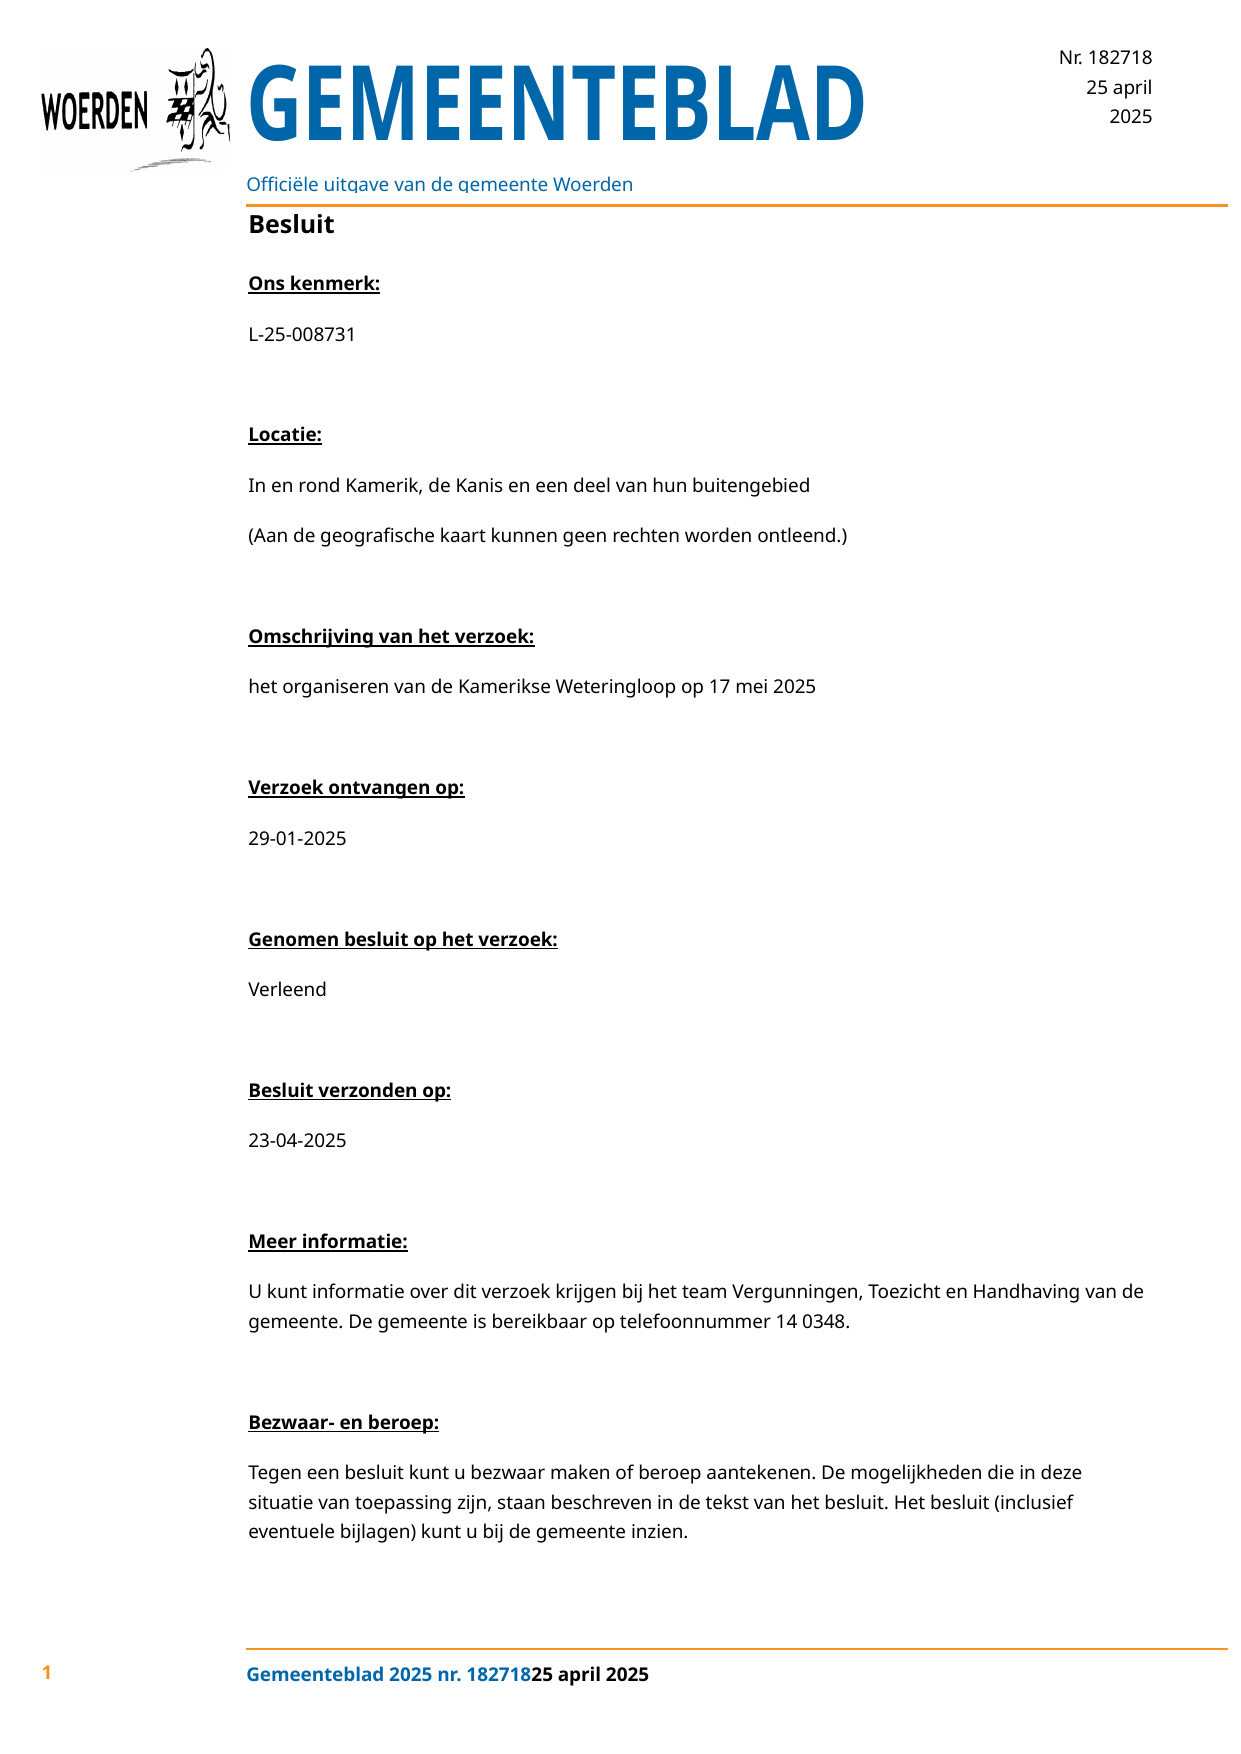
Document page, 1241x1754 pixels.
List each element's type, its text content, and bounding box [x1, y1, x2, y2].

text Besluit [248, 207, 1152, 241]
text In en rond Kamerik, de Kanis en een deel van hun buitengebied [248, 472, 1152, 498]
text 29-01-2025 [248, 825, 1152, 851]
text 23-04-2025 [248, 1127, 1152, 1153]
text U kunt informatie over dit verzoek krijgen bij het team Vergunningen, Toezicht en Handhaving van de gemeente. De gemeente is bereikbaar op telefoonnummer 14 0348. [248, 1279, 1152, 1334]
text Genomen besluit op het verzoek: [248, 926, 1152, 951]
text Verzoek ontvangen op: [248, 774, 1152, 800]
text Bezwaar- en beroep: [248, 1409, 1152, 1435]
text Meer informatie: [248, 1228, 1152, 1254]
text Besluit verzonden op: [248, 1077, 1152, 1103]
text Ons kenmerk: [248, 270, 1152, 296]
text (Aan de geografische kaart kunnen geen rechten worden ontleend.) [248, 522, 1152, 548]
text L-25-008731 [248, 321, 1152, 346]
text Omschrijving van het verzoek: [248, 623, 1152, 649]
text het organiseren van de Kamerikse Weteringloop op 17 mei 2025 [248, 674, 1152, 699]
text Verleend [248, 976, 1152, 1002]
text Locatie: [248, 422, 1152, 447]
picture [41, 47, 231, 172]
text Tegen een besluit kunt u bezwaar maken of beroep aantekenen. De mogelijkheden die in deze situatie van toepassing zijn, staan beschreven in de tekst van het besluit. Het besluit (inclusief eventuele bijlagen) kunt u bij de gemeente inzien. [248, 1459, 1152, 1544]
